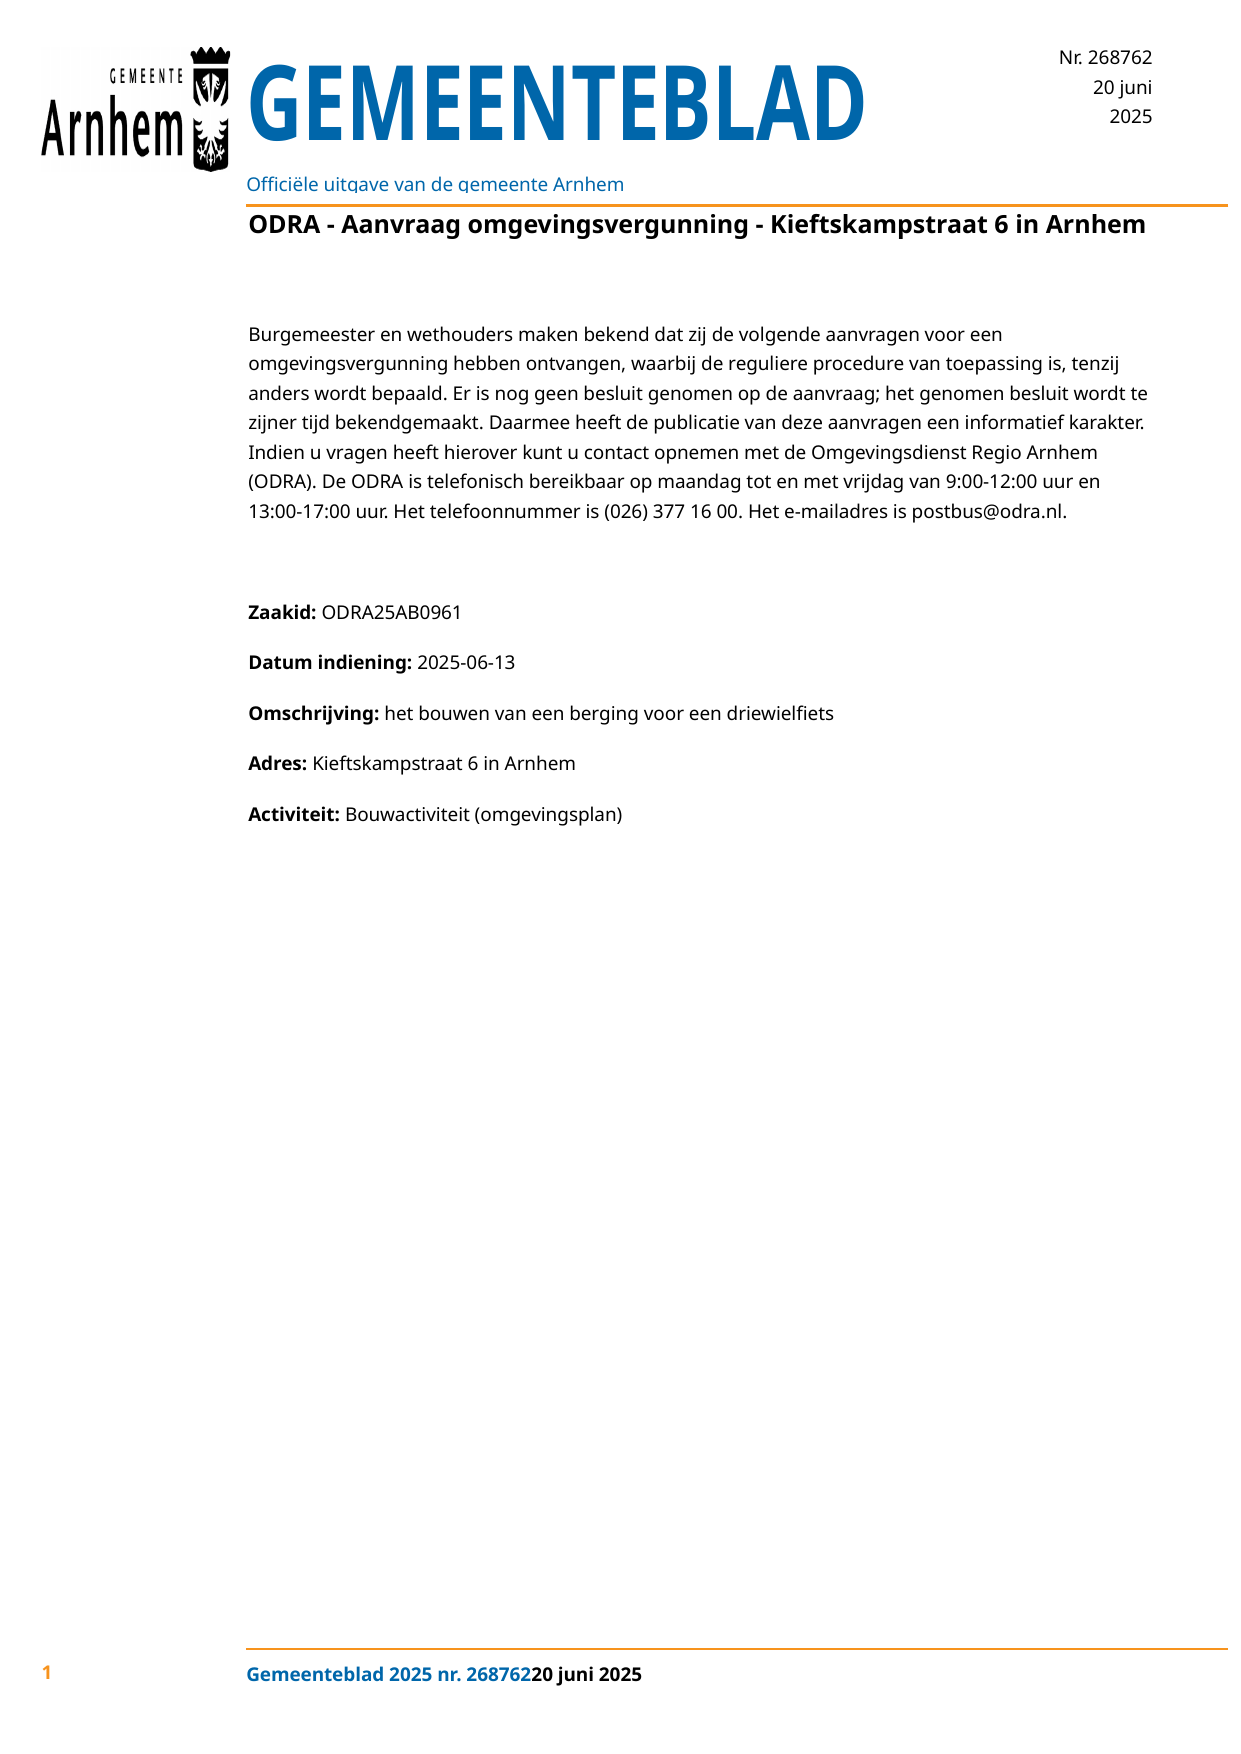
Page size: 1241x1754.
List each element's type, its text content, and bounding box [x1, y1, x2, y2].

text Omschrijving: het bouwen van een berging voor een driewielfiets [248, 700, 1152, 726]
text Activiteit: Bouwactiviteit (omgevingsplan) [248, 801, 1152, 826]
text Datum indiening: 2025-06-13 [248, 649, 1152, 675]
text ODRA - Aanvraag omgevingsvergunning - Kieftskampstraat 6 in Arnhem [248, 207, 1152, 241]
text Adres: Kieftskampstraat 6 in Arnhem [248, 750, 1152, 776]
text Burgemeester en wethouders maken bekend dat zij de volgende aanvragen voor een omgevingsvergunning hebben ontvangen, waarbij de reguliere procedure van toepassing is, tenzij anders wordt bepaald. Er is nog geen besluit genomen op de aanvraag; het genomen besluit wordt te zijner tijd bekendgemaakt. Daarmee heeft de publicatie van deze aanvragen een informatief karakter. Indien u vragen heeft hierover kunt u contact opnemen met de Omgevingsdienst Regio Arnhem (ODRA). De ODRA is telefonisch bereikbaar op maandag tot en met vrijdag van 9:00-12:00 uur en 13:00-17:00 uur. Het telefoonnummer is (026) 377 16 00. Het e-mailadres is postbus@odra.nl. [248, 321, 1152, 524]
picture [41, 47, 231, 172]
text Zaakid: ODRA25AB0961 [248, 599, 1152, 625]
